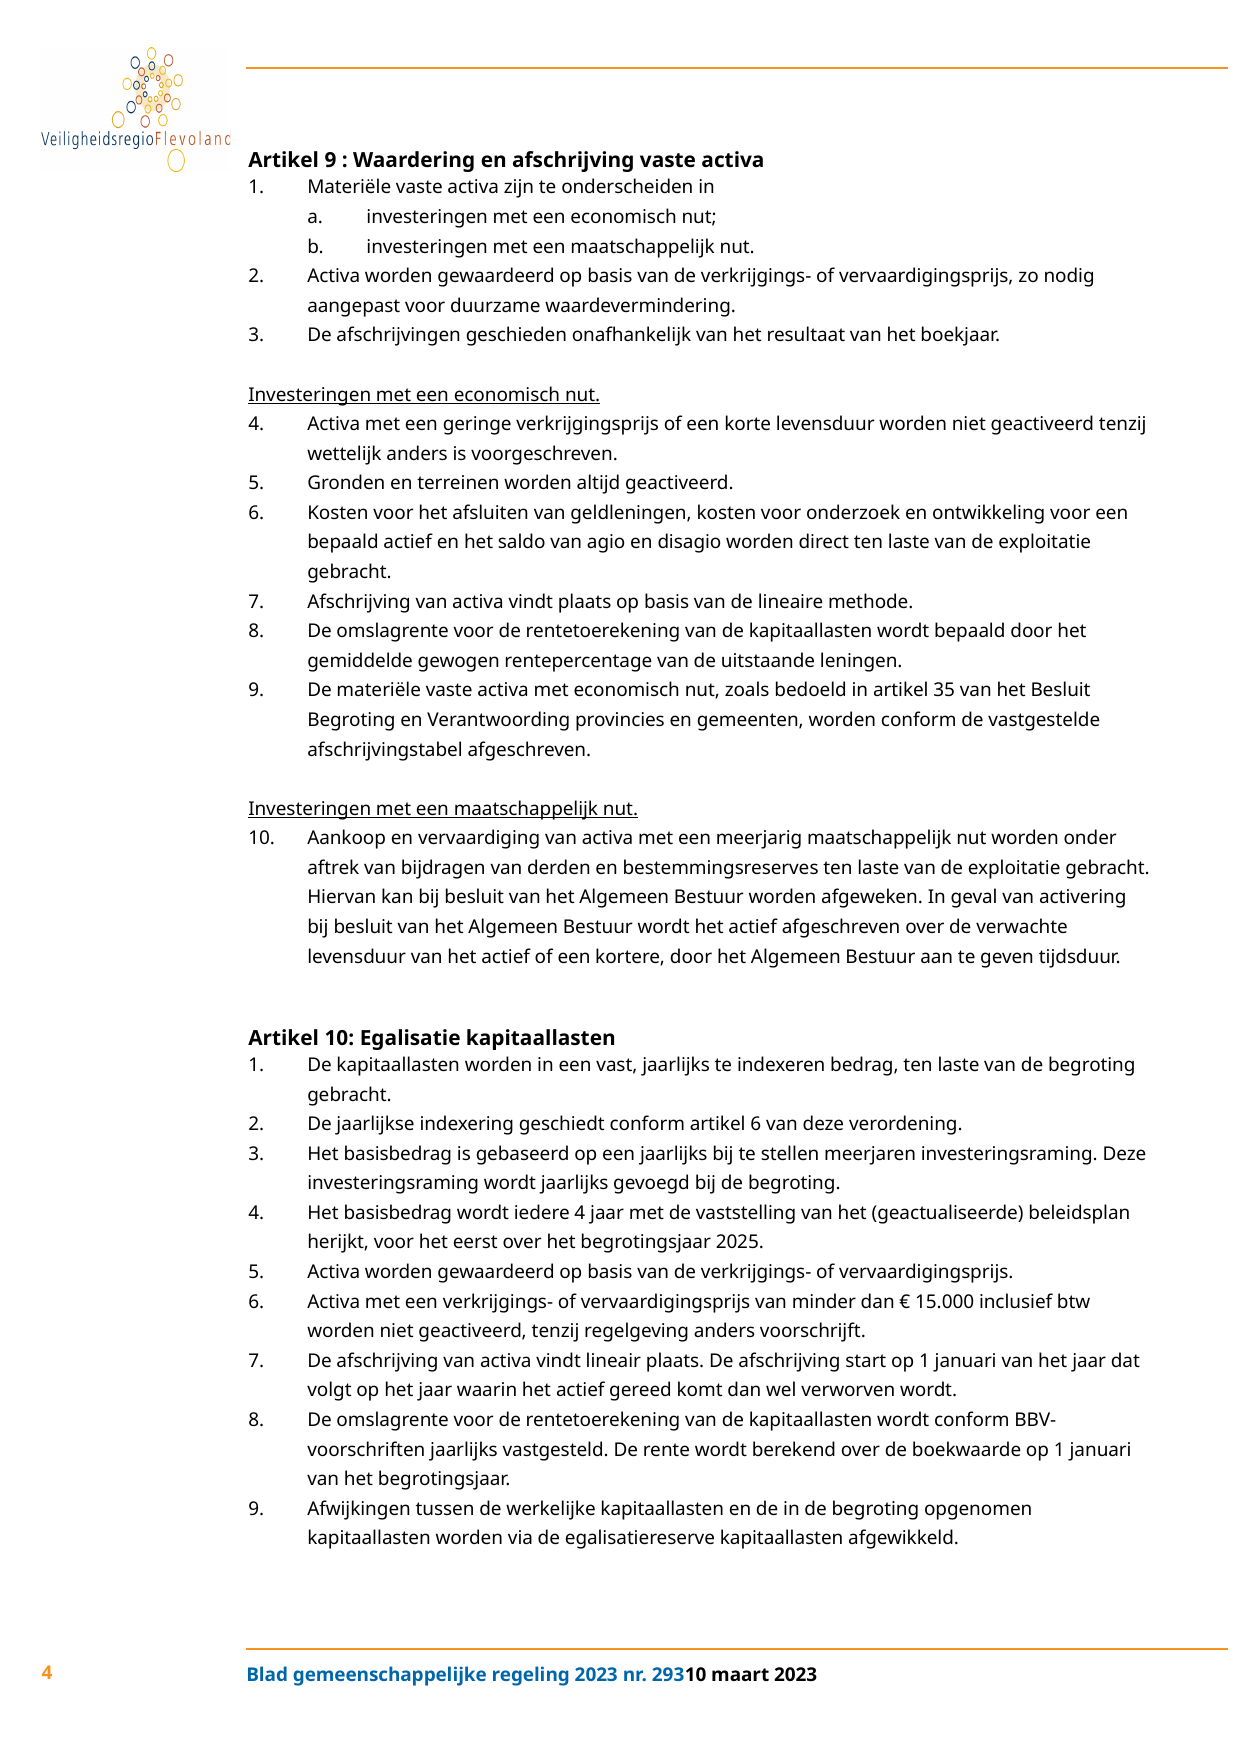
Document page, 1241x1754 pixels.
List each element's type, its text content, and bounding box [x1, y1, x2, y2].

picture [41, 47, 231, 172]
list Materiële vaste activa zijn te onderscheiden in [248, 174, 1152, 199]
list Het basisbedrag wordt iedere 4 jaar met de vaststelling van het (geactualiseerde) beleidsplan herijkt, voor het eerst over het begrotingsjaar 2025. [248, 1199, 1152, 1254]
list Kosten voor het afsluiten van geldleningen, kosten voor onderzoek en ontwikkeling voor een bepaald actief en het saldo van agio en disagio worden direct ten laste van de exploitatie gebracht. [248, 499, 1152, 584]
list Het basisbedrag is gebaseerd op een jaarlijks bij te stellen meerjaren investeringsraming. Deze investeringsraming wordt jaarlijks gevoegd bij de begroting. [248, 1140, 1152, 1195]
text Investeringen met een economisch nut. [248, 381, 1152, 406]
list Activa met een verkrijgings- of vervaardigingsprijs van minder dan € 15.000 inclusief btw worden niet geactiveerd, tenzij regelgeving anders voorschrijft. [248, 1288, 1152, 1343]
list investeringen met een economisch nut; [307, 203, 1152, 229]
list De kapitaallasten worden in een vast, jaarlijks te indexeren bedrag, ten laste van de begroting gebracht. [248, 1051, 1152, 1107]
text Investeringen met een maatschappelijk nut. [248, 795, 1152, 821]
list Gronden en terreinen worden altijd geactiveerd. [248, 469, 1152, 495]
list Activa met een geringe verkrijgingsprijs of een korte levensduur worden niet geactiveerd tenzij wettelijk anders is voorgeschreven. [248, 410, 1152, 466]
list De omslagrente voor de rentetoerekening van de kapitaallasten wordt conform BBV-voorschriften jaarlijks vastgesteld. De rente wordt berekend over de boekwaarde op 1 januari van het begrotingsjaar. [248, 1406, 1152, 1491]
list De omslagrente voor de rentetoerekening van de kapitaallasten wordt bepaald door het gemiddelde gewogen rentepercentage van de uitstaande leningen. [248, 617, 1152, 673]
list De afschrijving van activa vindt lineair plaats. De afschrijving start op 1 januari van het jaar dat volgt op het jaar waarin het actief gereed komt dan wel verworven wordt. [248, 1347, 1152, 1402]
list De jaarlijkse indexering geschiedt conform artikel 6 van deze verordening. [248, 1110, 1152, 1136]
list Aankoop en vervaardiging van activa met een meerjarig maatschappelijk nut worden onder aftrek van bijdragen van derden en bestemmingsreserves ten laste van de exploitatie gebracht. Hiervan kan bij besluit van het Algemeen Bestuur worden afgeweken. In geval van activering bij besluit van het Algemeen Bestuur wordt het actief afgeschreven over de verwachte levensduur van het actief of een kortere, door het Algemeen Bestuur aan te geven tijdsduur. [248, 824, 1152, 968]
list Activa worden gewaardeerd op basis van de verkrijgings- of vervaardigingsprijs. [248, 1258, 1152, 1284]
list Afschrijving van activa vindt plaats op basis van de lineaire methode. [248, 588, 1152, 613]
list investeringen met een maatschappelijk nut. [307, 233, 1152, 258]
list De afschrijvingen geschieden onafhankelijk van het resultaat van het boekjaar. [248, 322, 1152, 347]
text Artikel 9 : Waardering en afschrijving vaste activa [248, 145, 1152, 174]
text Artikel 10: Egalisatie kapitaallasten [248, 1023, 1152, 1051]
list Activa worden gewaardeerd op basis van de verkrijgings- of vervaardigingsprijs, zo nodig aangepast voor duurzame waardevermindering. [248, 262, 1152, 318]
list Afwijkingen tussen de werkelijke kapitaallasten en de in de begroting opgenomen kapitaallasten worden via de egalisatiereserve kapitaallasten afgewikkeld. [248, 1495, 1152, 1550]
list De materiële vaste activa met economisch nut, zoals bedoeld in artikel 35 van het Besluit Begroting en Verantwoording provincies en gemeenten, worden conform de vastgestelde afschrijvingstabel afgeschreven. [248, 677, 1152, 761]
